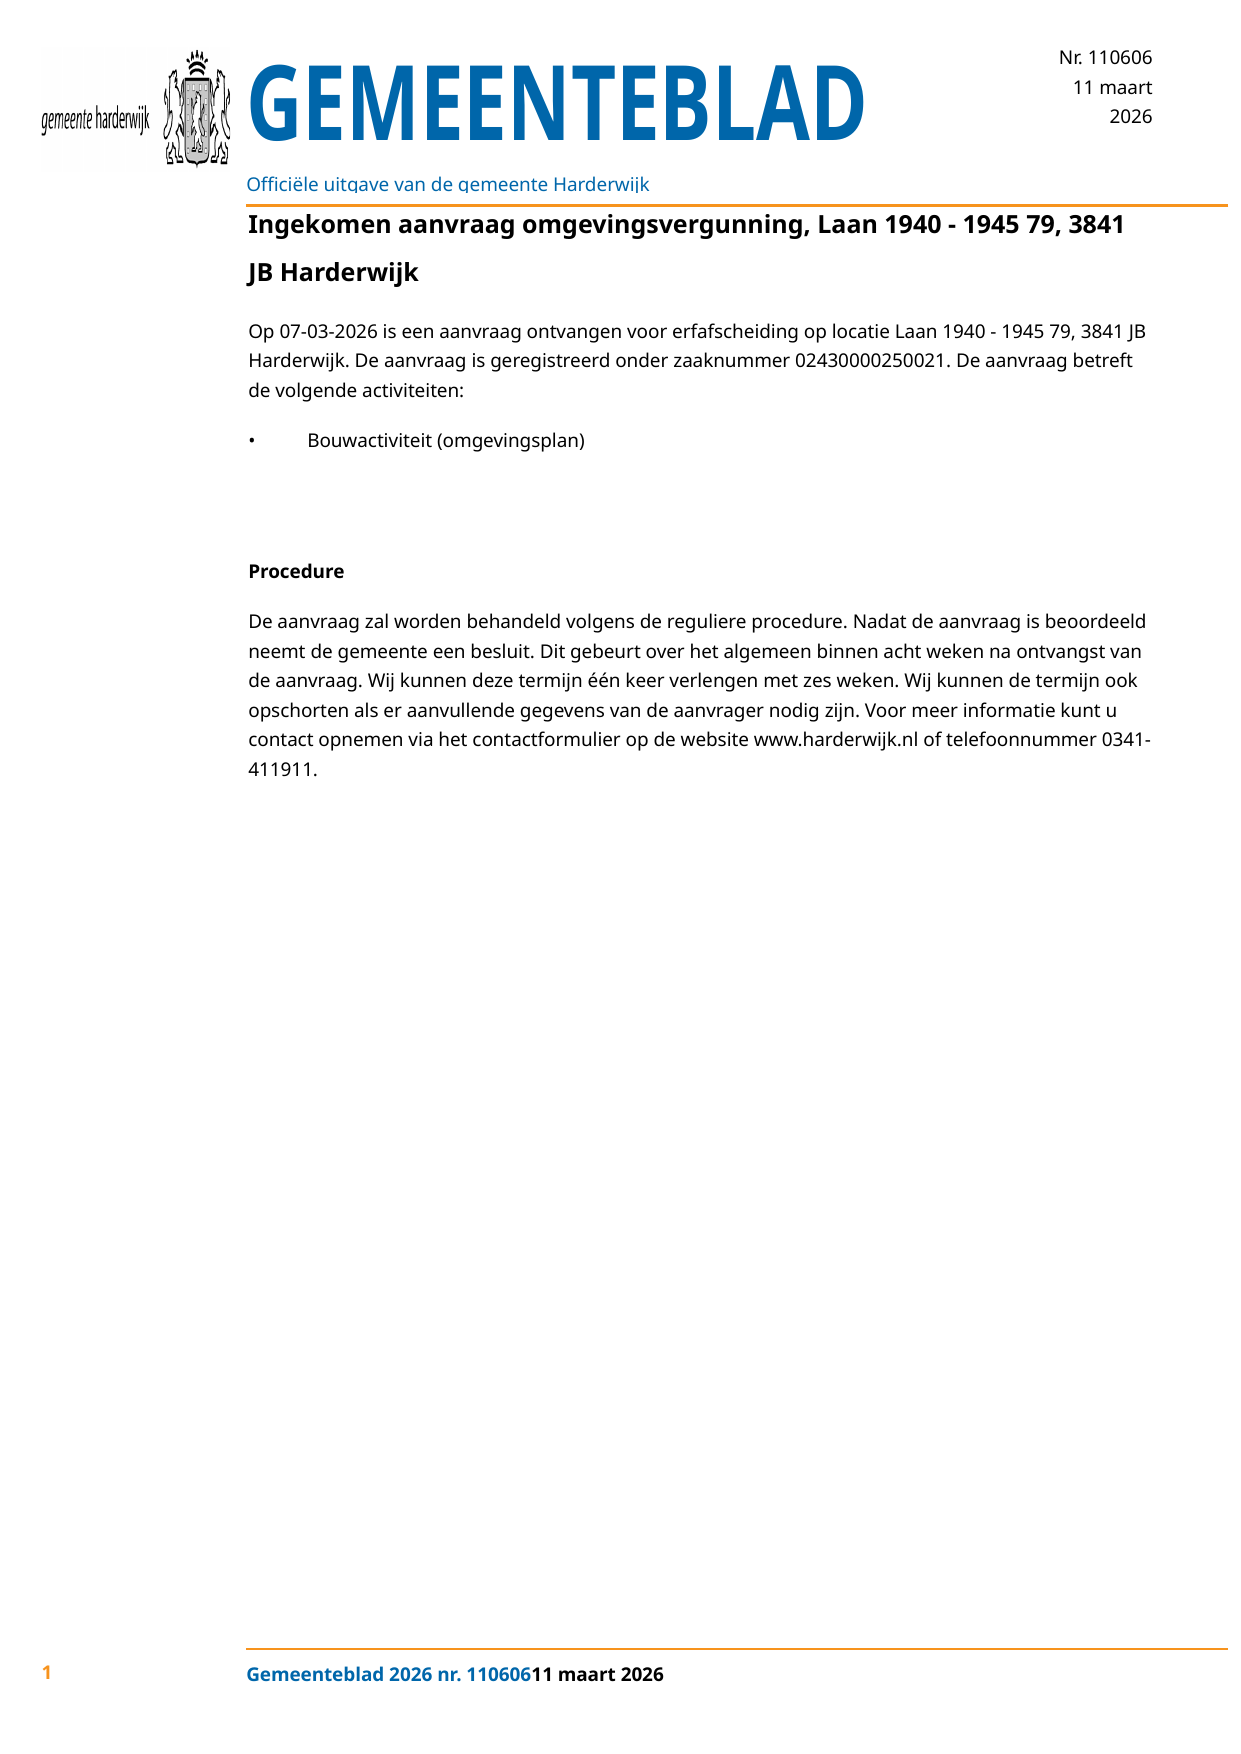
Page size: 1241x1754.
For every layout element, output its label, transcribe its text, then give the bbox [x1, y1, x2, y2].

text Ingekomen aanvraag omgevingsvergunning, Laan 1940 - 1945 79, 3841 JB Harderwijk [248, 207, 1152, 288]
list Bouwactiviteit (omgevingsplan) [248, 427, 1152, 453]
text Op 07-03-2026 is een aanvraag ontvangen voor erfafscheiding op locatie Laan 1940 - 1945 79, 3841 JB Harderwijk. De aanvraag is geregistreerd onder zaaknummer 02430000250021. De aanvraag betreft de volgende activiteiten: [248, 318, 1152, 403]
text De aanvraag zal worden behandeld volgens de reguliere procedure. Nadat de aanvraag is beoordeeld neemt de gemeente een besluit. Dit gebeurt over het algemeen binnen acht weken na ontvangst van de aanvraag. Wij kunnen deze termijn één keer verlengen met zes weken. Wij kunnen de termijn ook opschorten als er aanvullende gegevens van de aanvrager nodig zijn. Voor meer informatie kunt u contact opnemen via het contactformulier op de website www.harderwijk.nl of telefoonnummer 0341-411911. [248, 608, 1152, 782]
text Procedure [248, 558, 1152, 584]
picture [41, 47, 231, 172]
